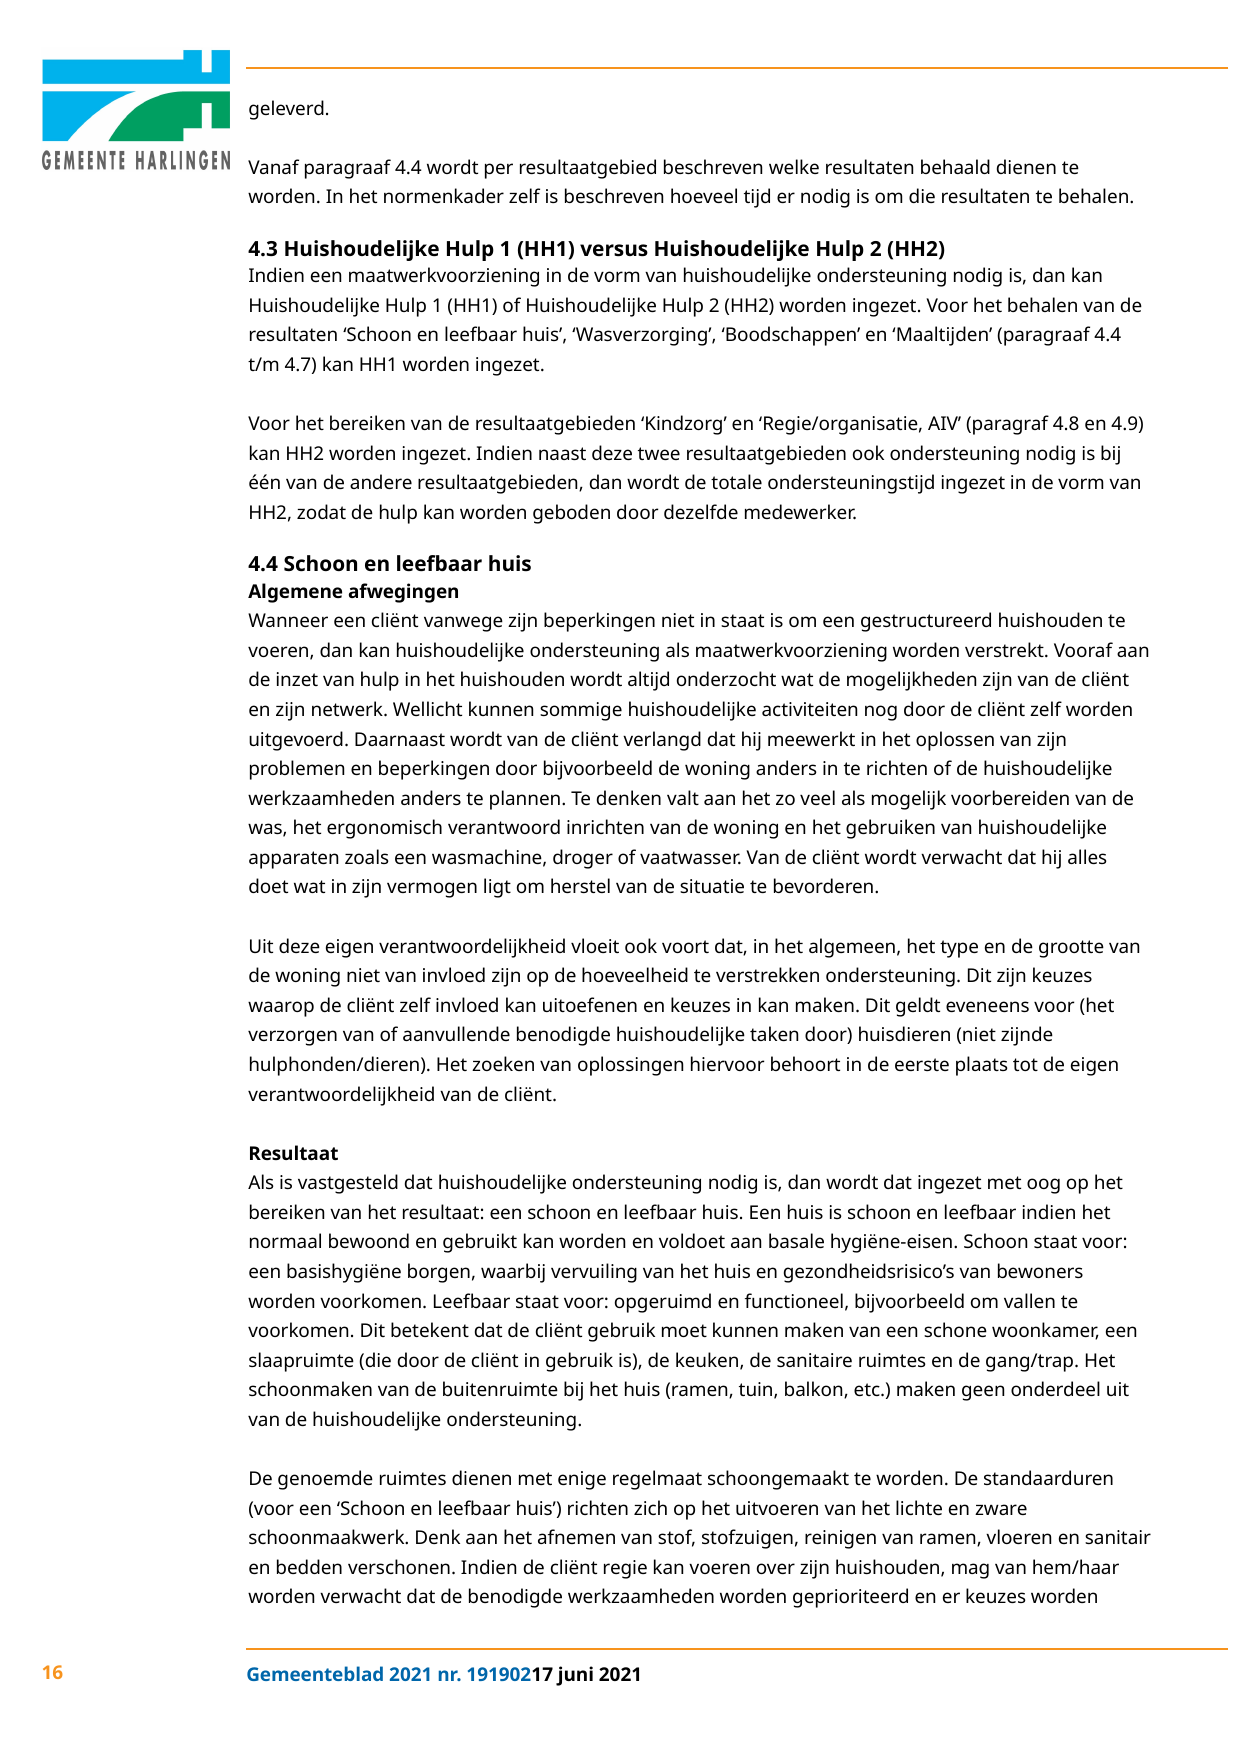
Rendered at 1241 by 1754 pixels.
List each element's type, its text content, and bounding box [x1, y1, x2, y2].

text Wanneer een cliënt vanwege zijn beperkingen niet in staat is om een gestructureerd huishouden te voeren, dan kan huishoudelijke ondersteuning als maatwerkvoorziening worden verstrekt. Vooraf aan de inzet van hulp in het huishouden wordt altijd onderzocht wat de mogelijkheden zijn van de cliënt en zijn netwerk. Wellicht kunnen sommige huishoudelijke activiteiten nog door de cliënt zelf worden uitgevoerd. Daarnaast wordt van de cliënt verlangd dat hij meewerkt in het oplossen van zijn problemen en beperkingen door bijvoorbeeld de woning anders in te richten of de huishoudelijke werkzaamheden anders te plannen. Te denken valt aan het zo veel als mogelijk voorbereiden van de was, het ergonomisch verantwoord inrichten van de woning en het gebruiken van huishoudelijke apparaten zoals een wasmachine, droger of vaatwasser. Van de cliënt wordt verwacht dat hij alles doet wat in zijn vermogen ligt om herstel van de situatie te bevorderen. [248, 607, 1152, 899]
text Voor het bereiken van de resultaatgebieden ‘Kindzorg’ en ‘Regie/organisatie, AIV’ (paragraf 4.8 en 4.9) kan HH2 worden ingezet. Indien naast deze twee resultaatgebieden ook ondersteuning nodig is bij één van de andere resultaatgebieden, dan wordt de totale ondersteuningstijd ingezet in de vorm van HH2, zodat de hulp kan worden geboden door dezelfde medewerker. [248, 410, 1152, 525]
text De genoemde ruimtes dienen met enige regelmaat schoongemaakt te worden. De standaarduren (voor een ‘Schoon en leefbaar huis’) richten zich op het uitvoeren van het lichte en zware schoonmaakwerk. Denk aan het afnemen van stof, stofzuigen, reinigen van ramen, vloeren en sanitair en bedden verschonen. Indien de cliënt regie kan voeren over zijn huishouden, mag van hem/haar worden verwacht dat de benodigde werkzaamheden worden geprioriteerd en er keuzes worden [248, 1465, 1152, 1609]
text Uit deze eigen verantwoordelijkheid vloeit ook voort dat, in het algemeen, het type en de grootte van de woning niet van invloed zijn op de hoeveelheid te verstrekken ondersteuning. Dit zijn keuzes waarop de cliënt zelf invloed kan uitoefenen en keuzes in kan maken. Dit geldt eveneens voor (het verzorgen van of aanvullende benodigde huishoudelijke taken door) huisdieren (niet zijnde hulphonden/dieren). Het zoeken van oplossingen hiervoor behoort in de eerste plaats tot de eigen verantwoordelijkheid van de cliënt. [248, 933, 1152, 1107]
text Vanaf paragraaf 4.4 wordt per resultaatgebied beschreven welke resultaten behaald dienen te worden. In het normenkader zelf is beschreven hoeveel tijd er nodig is om die resultaten te behalen. [248, 154, 1152, 209]
text Indien een maatwerkvoorziening in de vorm van huishoudelijke ondersteuning nodig is, dan kan Huishoudelijke Hulp 1 (HH1) of Huishoudelijke Hulp 2 (HH2) worden ingezet. Voor het behalen van de resultaten ‘Schoon en leefbaar huis’, ‘Wasverzorging’, ‘Boodschappen’ en ‘Maaltijden’ (paragraaf 4.4 t/m 4.7) kan HH1 worden ingezet. [248, 262, 1152, 377]
text 4.3 Huishoudelijke Hulp 1 (HH1) versus Huishoudelijke Hulp 2 (HH2) [248, 234, 1152, 262]
text geleverd. [248, 95, 1152, 121]
text 4.4 Schoon en leefbaar huis [248, 549, 1152, 578]
text Resultaat [248, 1140, 1152, 1166]
text Algemene afwegingen [248, 578, 1152, 604]
picture [41, 47, 231, 172]
text Als is vastgesteld dat huishoudelijke ondersteuning nodig is, dan wordt dat ingezet met oog op het bereiken van het resultaat: een schoon en leefbaar huis. Een huis is schoon en leefbaar indien het normaal bewoond en gebruikt kan worden en voldoet aan basale hygiëne-eisen. Schoon staat voor: een basishygiëne borgen, waarbij vervuiling van het huis en gezondheidsrisico’s van bewoners worden voorkomen. Leefbaar staat voor: opgeruimd en functioneel, bijvoorbeeld om vallen te voorkomen. Dit betekent dat de cliënt gebruik moet kunnen maken van een schone woonkamer, een slaapruimte (die door de cliënt in gebruik is), de keuken, de sanitaire ruimtes en de gang/trap. Het schoonmaken van de buitenruimte bij het huis (ramen, tuin, balkon, etc.) maken geen onderdeel uit van de huishoudelijke ondersteuning. [248, 1169, 1152, 1432]
